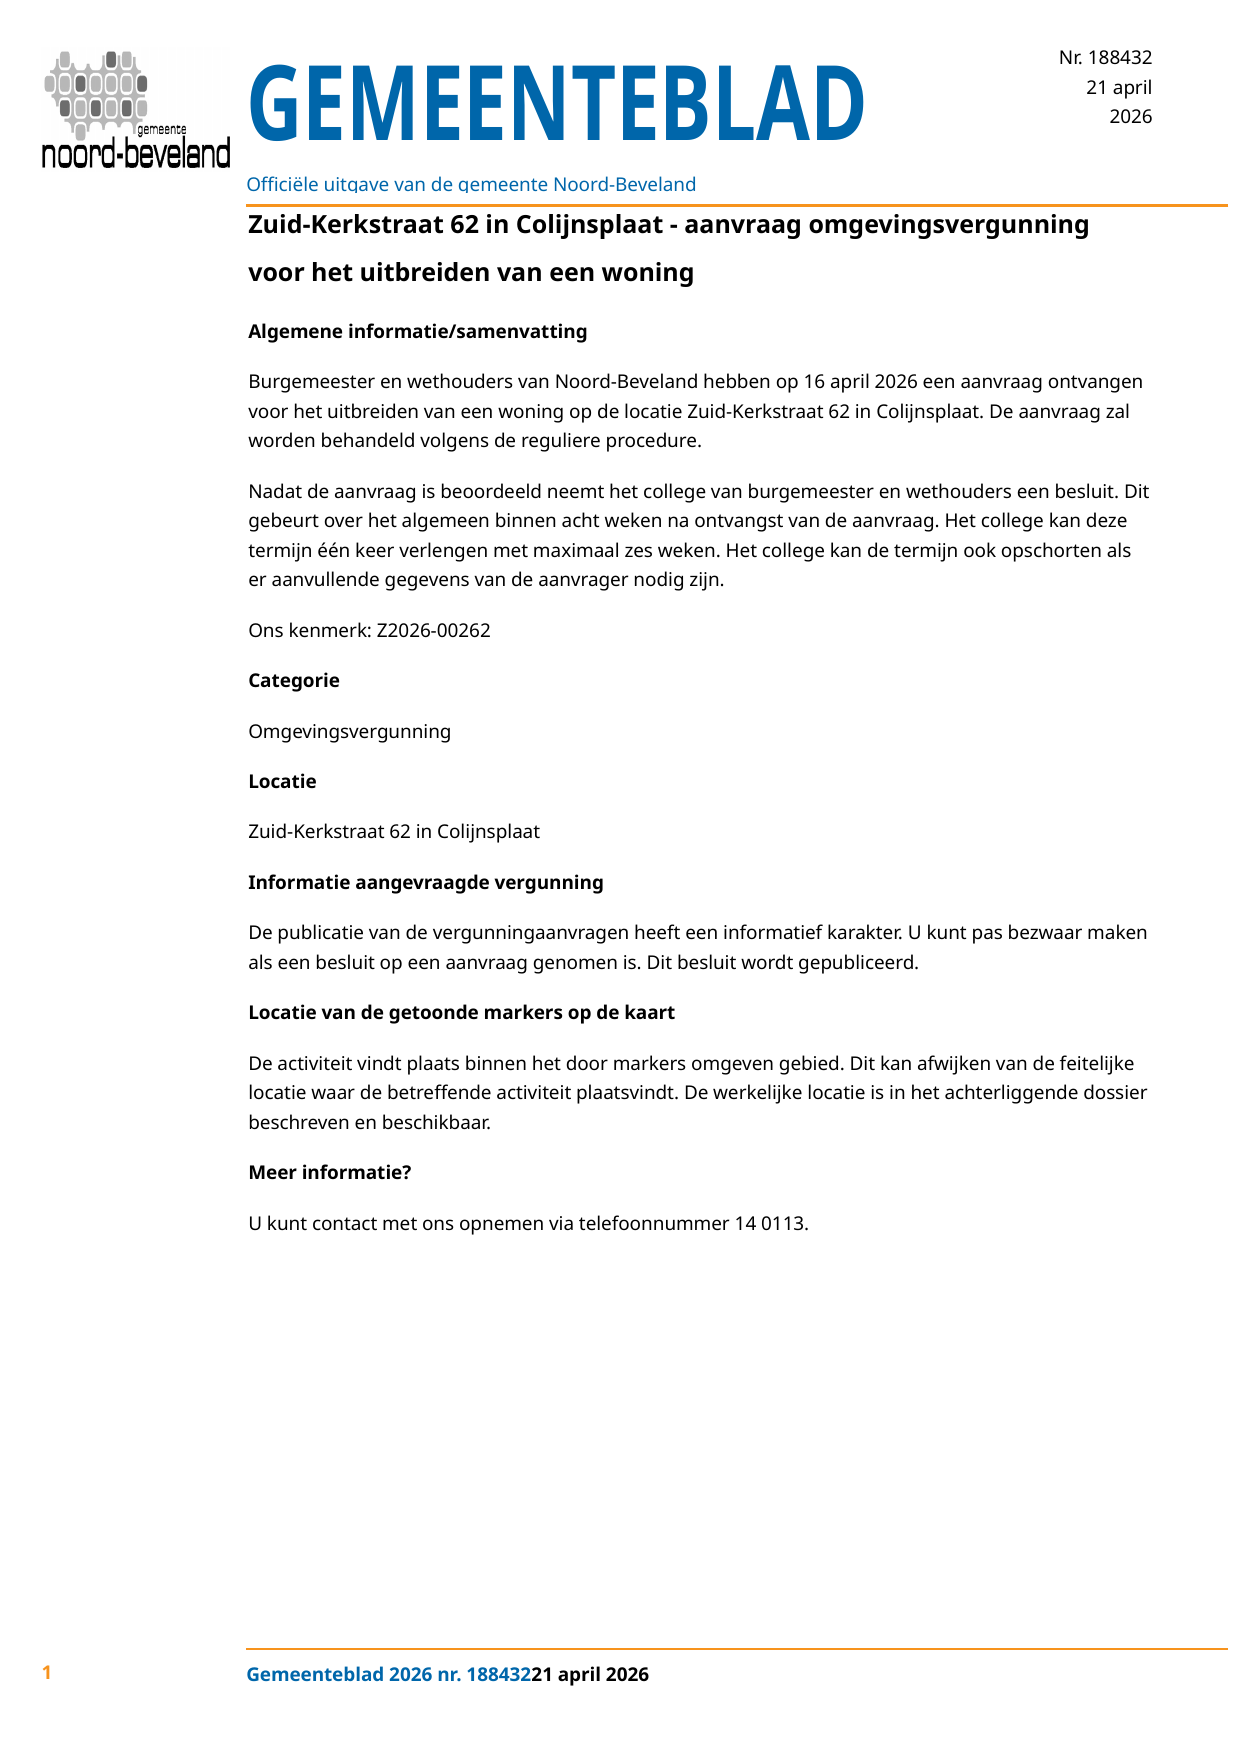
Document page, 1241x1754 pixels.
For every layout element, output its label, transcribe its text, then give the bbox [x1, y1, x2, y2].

text Algemene informatie/samenvatting [248, 318, 1152, 344]
text Locatie [248, 768, 1152, 794]
text Zuid-Kerkstraat 62 in Colijnsplaat [248, 819, 1152, 844]
text Categorie [248, 667, 1152, 693]
text Omgevingsvergunning [248, 718, 1152, 744]
text De activiteit vindt plaats binnen het door markers omgeven gebied. Dit kan afwijken van de feitelijke locatie waar de betreffende activiteit plaatsvindt. De werkelijke locatie is in het achterliggende dossier beschreven en beschikbaar. [248, 1050, 1152, 1135]
text Meer informatie? [248, 1159, 1152, 1185]
text Zuid-Kerkstraat 62 in Colijnsplaat - aanvraag omgevingsvergunning voor het uitbreiden van een woning [248, 207, 1152, 288]
text Ons kenmerk: Z2026-00262 [248, 617, 1152, 643]
text Burgemeester en wethouders van Noord-Beveland hebben op 16 april 2026 een aanvraag ontvangen voor het uitbreiden van een woning op de locatie Zuid-Kerkstraat 62 in Colijnsplaat. De aanvraag zal worden behandeld volgens de reguliere procedure. [248, 368, 1152, 453]
text Nadat de aanvraag is beoordeeld neemt het college van burgemeester en wethouders een besluit. Dit gebeurt over het algemeen binnen acht weken na ontvangst van de aanvraag. Het college kan deze termijn één keer verlengen met maximaal zes weken. Het college kan de termijn ook opschorten als er aanvullende gegevens van de aanvrager nodig zijn. [248, 478, 1152, 592]
text Locatie van de getoonde markers op de kaart [248, 999, 1152, 1025]
picture [41, 47, 231, 172]
text U kunt contact met ons opnemen via telefoonnummer 14 0113. [248, 1210, 1152, 1236]
text De publicatie van de vergunningaanvragen heeft een informatief karakter. U kunt pas bezwaar maken als een besluit op een aanvraag genomen is. Dit besluit wordt gepubliceerd. [248, 919, 1152, 975]
text Informatie aangevraagde vergunning [248, 869, 1152, 895]
